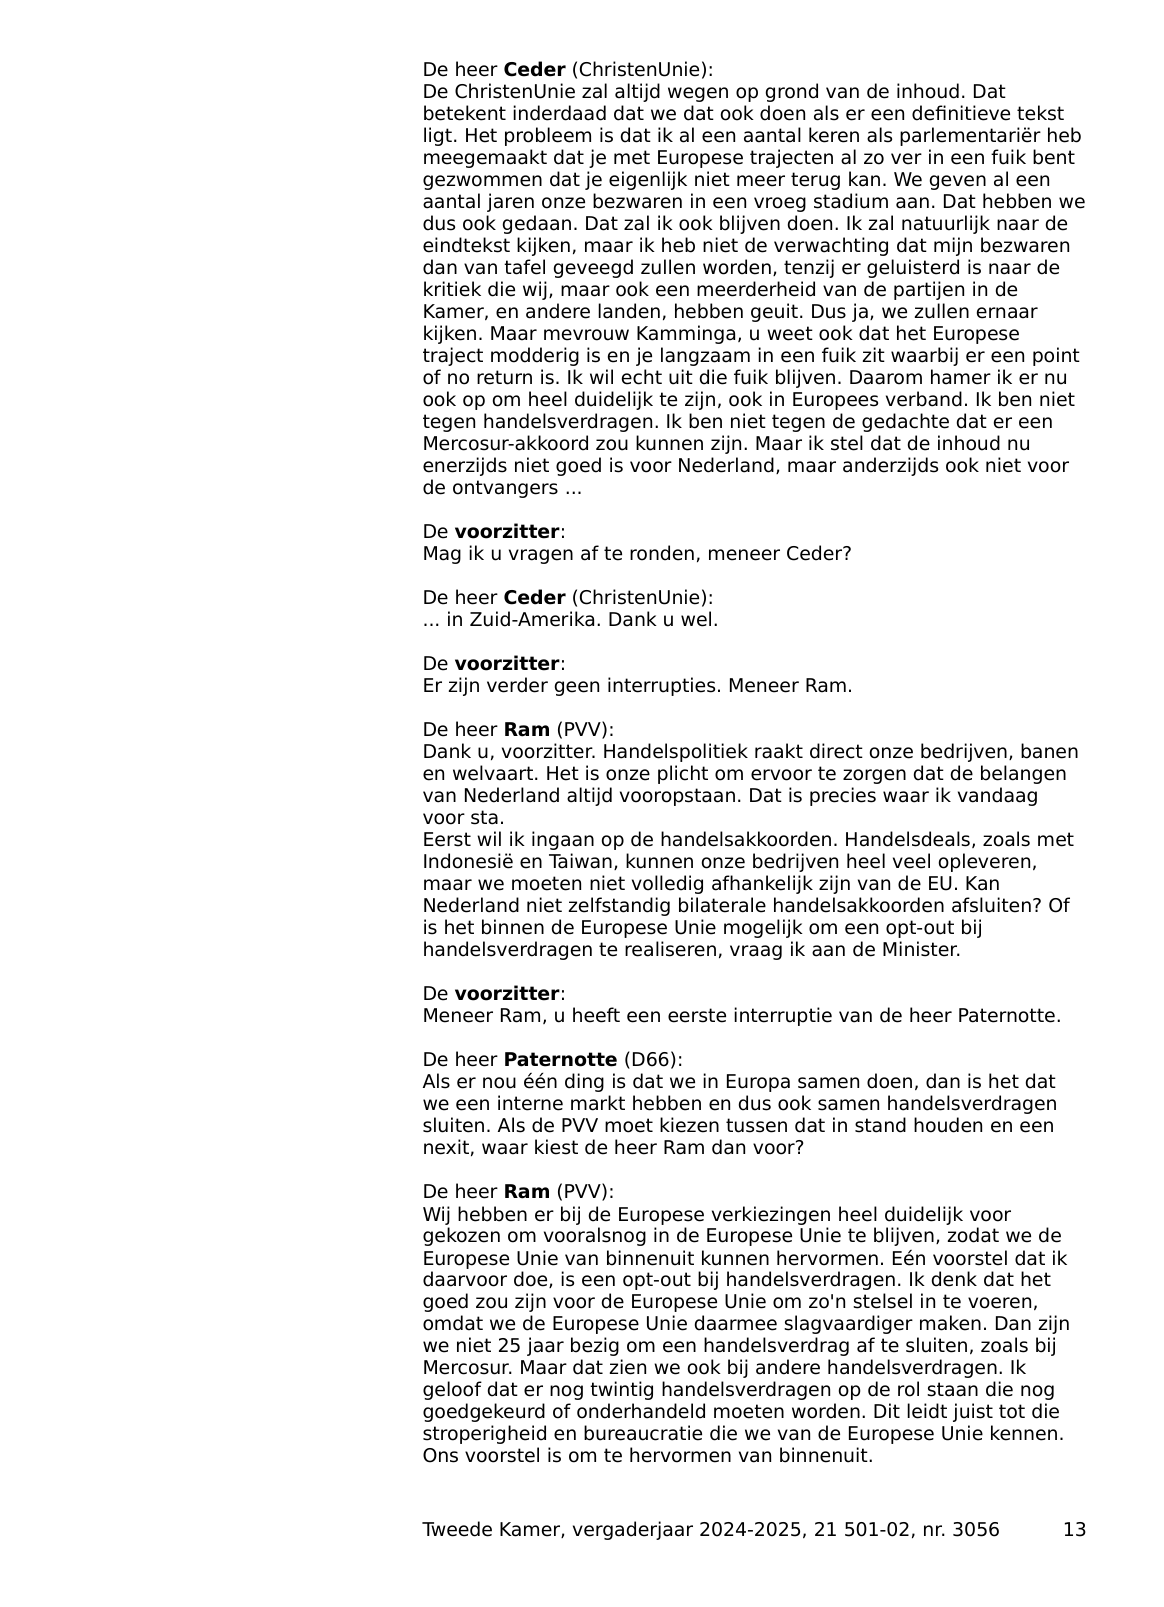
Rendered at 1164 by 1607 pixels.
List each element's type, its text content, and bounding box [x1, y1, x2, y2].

text De heer Ram (PVV): [422, 1181, 1087, 1203]
text Eerst wil ik ingaan op de handelsakkoorden. Handelsdeals, zoals met Indonesië en Taiwan, kunnen onze bedrijven heel veel opleveren, maar we moeten niet volledig afhankelijk zijn van de EU. Kan Nederland niet zelfstandig bilaterale handelsakkoorden afsluiten? Of is het binnen de Europese Unie mogelijk om een opt-out bij handelsverdragen te realiseren, vraag ik aan de Minister. [422, 829, 1087, 961]
text Wij hebben er bij de Europese verkiezingen heel duidelijk voor gekozen om vooralsnog in de Europese Unie te blijven, zodat we de Europese Unie van binnenuit kunnen hervormen. Eén voorstel dat ik daarvoor doe, is een opt-out bij handelsverdragen. Ik denk dat het goed zou zijn voor de Europese Unie om zo'n stelsel in te voeren, omdat we de Europese Unie daarmee slagvaardiger maken. Dan zijn we niet 25 jaar bezig om een handelsverdrag af te sluiten, zoals bij Mercosur. Maar dat zien we ook bij andere handelsverdragen. Ik geloof dat er nog twintig handelsverdragen op de rol staan die nog goedgekeurd of onderhandeld moeten worden. Dit leidt juist tot die stroperigheid en bureaucratie die we van de Europese Unie kennen. Ons voorstel is om te hervormen van binnenuit. [422, 1203, 1087, 1467]
text Dank u, voorzitter. Handelspolitiek raakt direct onze bedrijven, banen en welvaart. Het is onze plicht om ervoor te zorgen dat de belangen van Nederland altijd vooropstaan. Dat is precies waar ik vandaag voor sta. [422, 741, 1087, 829]
text Mag ik u vragen af te ronden, meneer Ceder? [422, 543, 1087, 565]
text ... in Zuid-Amerika. Dank u wel. [422, 609, 1087, 631]
text De voorzitter: [422, 983, 1087, 1005]
text De voorzitter: [422, 521, 1087, 543]
text De heer Paternotte (D66): [422, 1049, 1087, 1071]
text Als er nou één ding is dat we in Europa samen doen, dan is het dat we een interne markt hebben en dus ook samen handelsverdragen sluiten. Als de PVV moet kiezen tussen dat in stand houden en een nexit, waar kiest de heer Ram dan voor? [422, 1071, 1087, 1159]
text Er zijn verder geen interrupties. Meneer Ram. [422, 675, 1087, 697]
text De voorzitter: [422, 653, 1087, 675]
text De heer Ceder (ChristenUnie): [422, 59, 1087, 81]
text De ChristenUnie zal altijd wegen op grond van de inhoud. Dat betekent inderdaad dat we dat ook doen als er een definitieve tekst ligt. Het probleem is dat ik al een aantal keren als parlementariër heb meegemaakt dat je met Europese trajecten al zo ver in een fuik bent gezwommen dat je eigenlijk niet meer terug kan. We geven al een aantal jaren onze bezwaren in een vroeg stadium aan. Dat hebben we dus ook gedaan. Dat zal ik ook blijven doen. Ik zal natuurlijk naar de eindtekst kijken, maar ik heb niet de verwachting dat mijn bezwaren dan van tafel geveegd zullen worden, tenzij er geluisterd is naar de kritiek die wij, maar ook een meerderheid van de partijen in de Kamer, en andere landen, hebben geuit. Dus ja, we zullen ernaar kijken. Maar mevrouw Kamminga, u weet ook dat het Europese traject modderig is en je langzaam in een fuik zit waarbij er een point of no return is. Ik wil echt uit die fuik blijven. Daarom hamer ik er nu ook op om heel duidelijk te zijn, ook in Europees verband. Ik ben niet tegen handelsverdragen. Ik ben niet tegen de gedachte dat er een Mercosur-akkoord zou kunnen zijn. Maar ik stel dat de inhoud nu enerzijds niet goed is voor Nederland, maar anderzijds ook niet voor de ontvangers ... [422, 81, 1087, 499]
text De heer Ceder (ChristenUnie): [422, 587, 1087, 609]
text De heer Ram (PVV): [422, 719, 1087, 741]
text Meneer Ram, u heeft een eerste interruptie van de heer Paternotte. [422, 1005, 1087, 1027]
